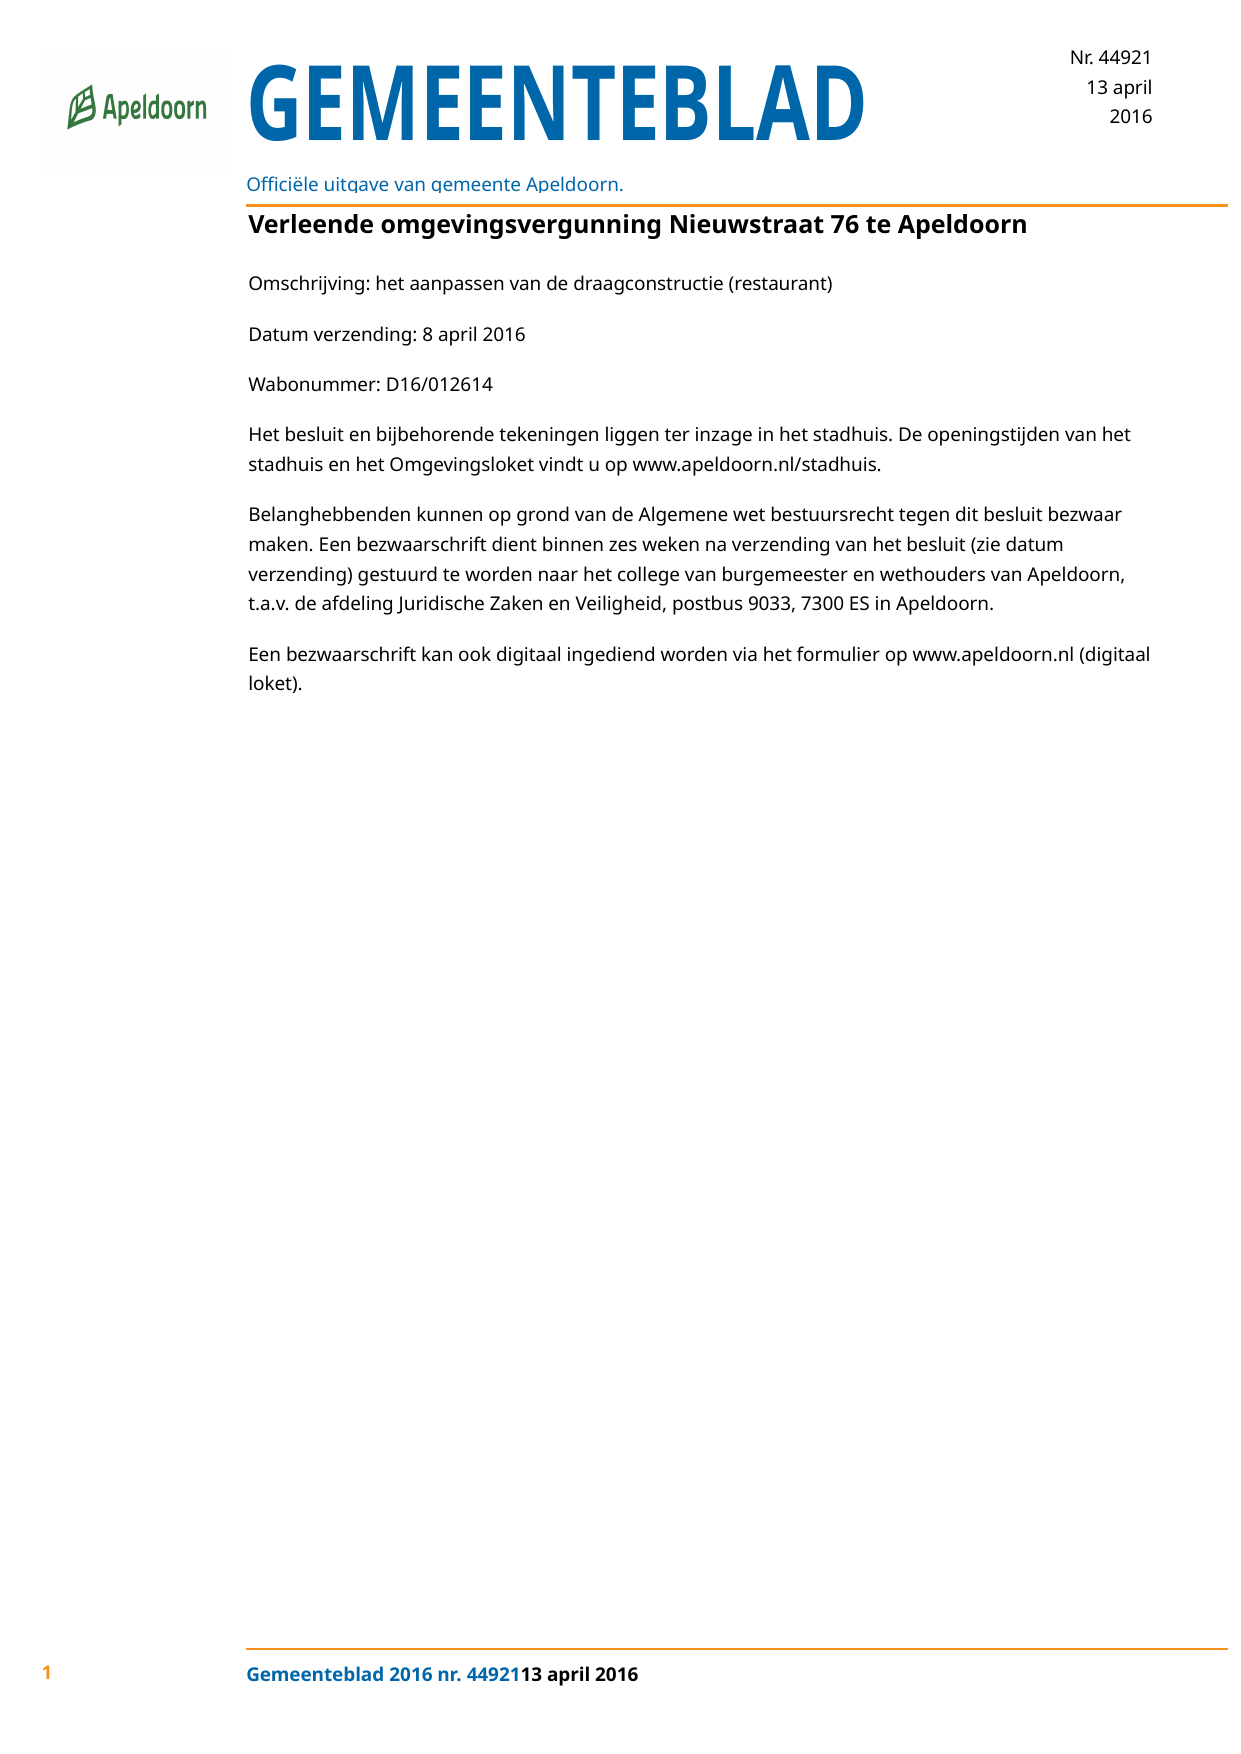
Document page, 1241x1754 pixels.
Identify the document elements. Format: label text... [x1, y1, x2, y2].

picture [41, 47, 231, 172]
text Wabonummer: D16/012614 [248, 371, 1152, 397]
text Een bezwaarschrift kan ook digitaal ingediend worden via het formulier op www.apeldoorn.nl (digitaal loket). [248, 641, 1152, 696]
text Belanghebbenden kunnen op grond van de Algemene wet bestuursrecht tegen dit besluit bezwaar maken. Een bezwaarschrift dient binnen zes weken na verzending van het besluit (zie datum verzending) gestuurd te worden naar het college van burgemeester en wethouders van Apeldoorn, t.a.v. de afdeling Juridische Zaken en Veiligheid, postbus 9033, 7300 ES in Apeldoorn. [248, 502, 1152, 616]
text Verleende omgevingsvergunning Nieuwstraat 76 te Apeldoorn [248, 207, 1152, 241]
text Het besluit en bijbehorende tekeningen liggen ter inzage in het stadhuis. De openingstijden van het stadhuis en het Omgevingsloket vindt u op www.apeldoorn.nl/stadhuis. [248, 422, 1152, 477]
text Datum verzending: 8 april 2016 [248, 321, 1152, 346]
text Omschrijving: het aanpassen van de draagconstructie (restaurant) [248, 270, 1152, 296]
